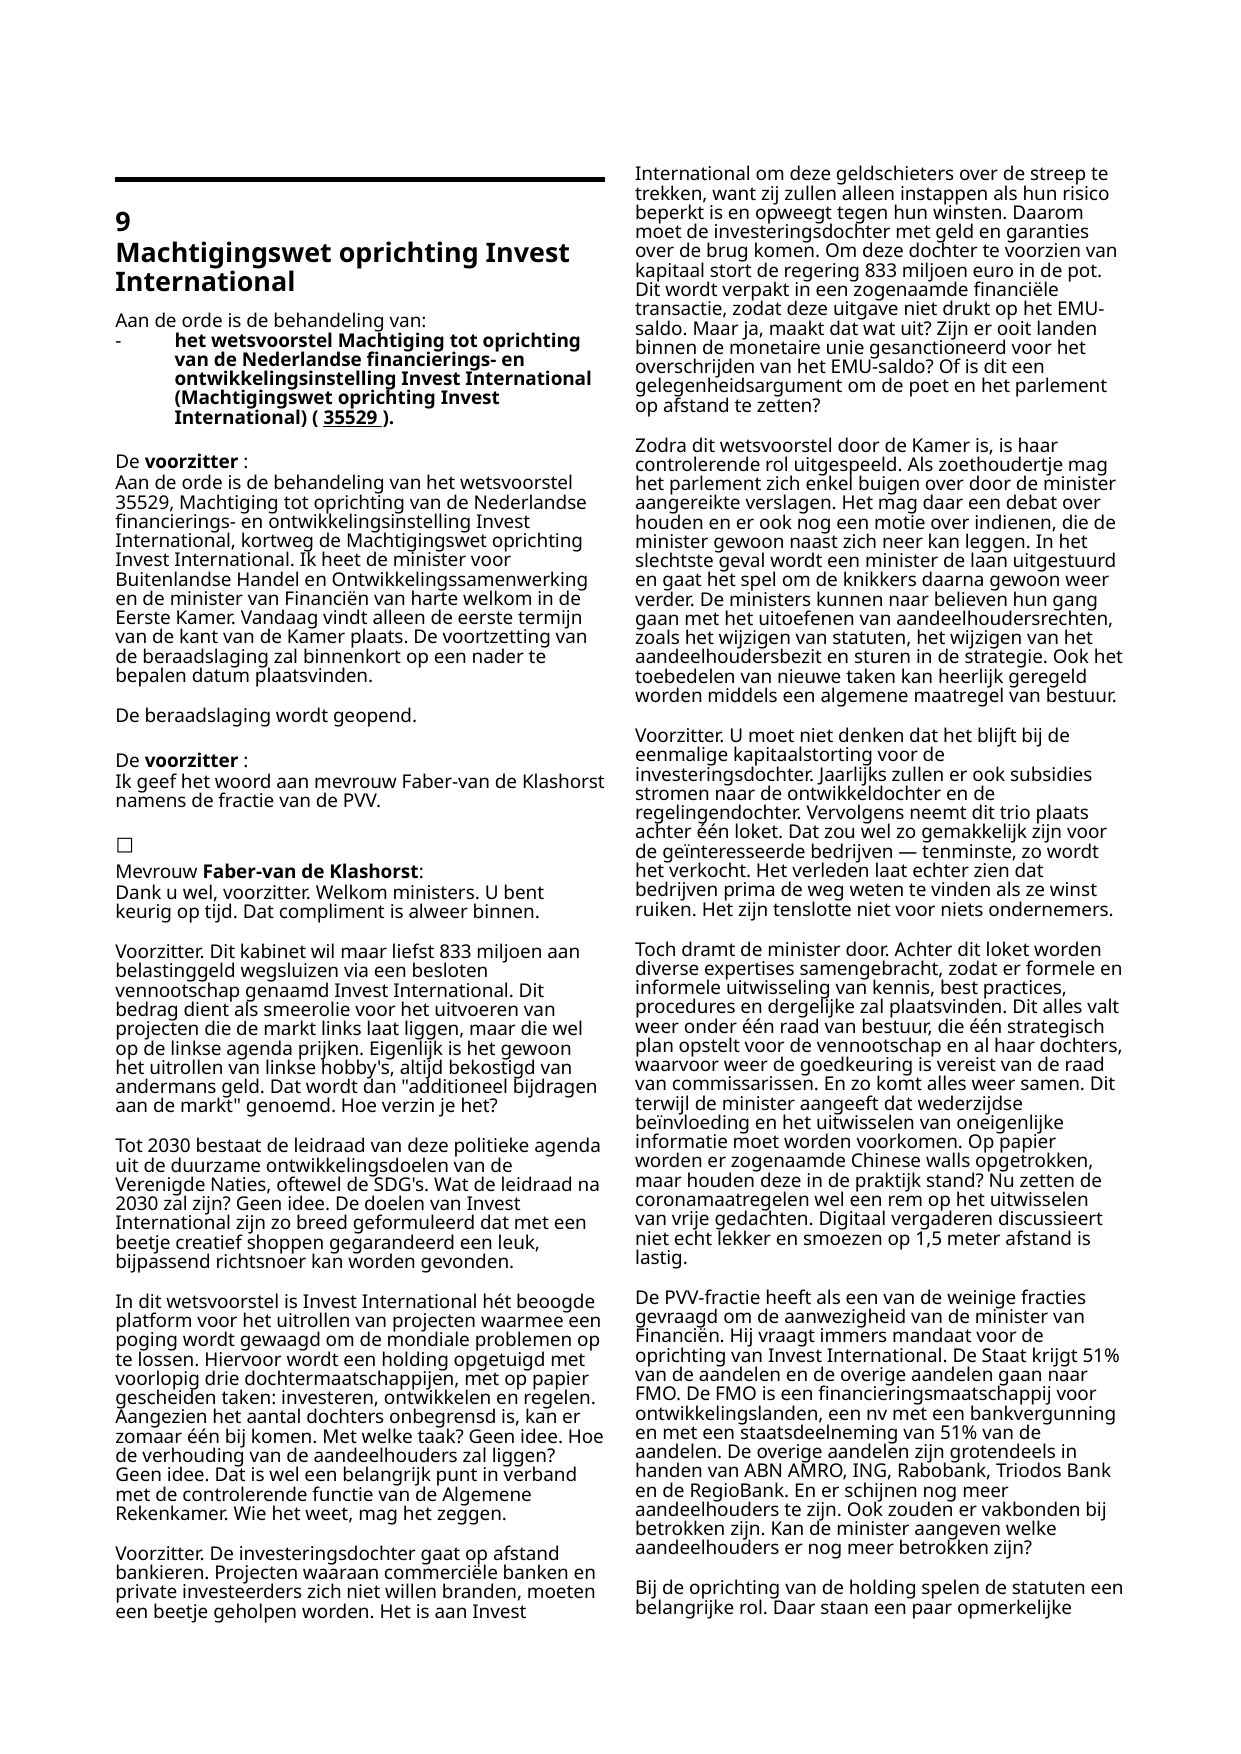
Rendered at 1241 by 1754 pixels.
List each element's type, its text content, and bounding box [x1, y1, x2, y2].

text 9 [115, 203, 605, 239]
text ⬜ [115, 832, 605, 858]
text Zodra dit wetsvoorstel door de Kamer is, is haar controlerende rol uitgespeeld. Als zoethoudertje mag het parlement zich enkel buigen over door de minister aangereikte verslagen. Het mag daar een debat over houden en er ook nog een motie over indienen, die de minister gewoon naast zich neer kan leggen. In het slechtste geval wordt een minister de laan uitgestuurd en gaat het spel om de knikkers daarna gewoon weer verder. De ministers kunnen naar believen hun gang gaan met het uitoefenen van aandeelhoudersrechten, zoals het wijzigen van statuten, het wijzigen van het aandeelhoudersbezit en sturen in de strategie. Ook het toebedelen van nieuwe taken kan heerlijk geregeld worden middels een algemene maatregel van bestuur. [635, 437, 1125, 706]
text Voorzitter. U moet niet denken dat het blijft bij de eenmalige kapitaalstorting voor de investeringsdochter. Jaarlijks zullen er ook subsidies stromen naar de ontwikkeldochter en de regelingendochter. Vervolgens neemt dit trio plaats achter één loket. Dat zou wel zo gemakkelijk zijn voor de geïnteresseerde bedrijven — tenminste, zo wordt het verkocht. Het verleden laat echter zien dat bedrijven prima de weg weten te vinden als ze winst ruiken. Het zijn tenslotte niet voor niets ondernemers. [635, 727, 1125, 920]
text De beraadslaging wordt geopend. [115, 707, 605, 726]
text Mevrouw Faber-van de Klashorst: [115, 858, 605, 884]
text De voorzitter : [115, 747, 605, 773]
text Tot 2030 bestaat de leidraad van deze politieke agenda uit de duurzame ontwikkelingsdoelen van de Verenigde Naties, oftewel de SDG's. Wat de leidraad na 2030 zal zijn? Geen idee. De doelen van Invest International zijn zo breed geformuleerd dat met een beetje creatief shoppen gegarandeerd een leuk, bijpassend richtsnoer kan worden gevonden. [115, 1137, 605, 1272]
text Aan de orde is de behandeling van: [115, 312, 605, 332]
text Ik geef het woord aan mevrouw Faber-van de Klashorst namens de fractie van de PVV. [115, 773, 605, 812]
text Aan de orde is de behandeling van het wetsvoorstel 35529, Machtiging tot oprichting van de Nederlandse financierings- en ontwikkelingsinstelling Invest International, kortweg de Machtigingswet oprichting Invest International. Ik heet de minister voor Buitenlandse Handel en Ontwikkelingssamenwerking en de minister van Financiën van harte welkom in de Eerste Kamer. Vandaag vindt alleen de eerste termijn van de kant van de Kamer plaats. De voortzetting van de beraadslaging zal binnenkort op een nader te bepalen datum plaatsvinden. [115, 474, 605, 686]
text Machtigingswet oprichting Invest International [115, 239, 605, 312]
text Voorzitter. De investeringsdochter gaat op afstand bankieren. Projecten waaraan commerciële banken en private investeerders zich niet willen branden, moeten een beetje geholpen worden. Het is aan Invest [115, 1545, 605, 1622]
list het wetsvoorstel Machtiging tot oprichting van de Nederlandse financierings- en ontwikkelingsinstelling Invest International (Machtigingswet oprichting Invest International) ( 35529 ). [115, 332, 605, 428]
text Voorzitter. Dit kabinet wil maar liefst 833 miljoen aan belastinggeld wegsluizen via een besloten vennootschap genaamd Invest International. Dit bedrag dient als smeerolie voor het uitvoeren van projecten die de markt links laat liggen, maar die wel op de linkse agenda prijken. Eigenlijk is het gewoon het uitrollen van linkse hobby's, altijd bekostigd van andermans geld. Dat wordt dan "additioneel bijdragen aan de markt" genoemd. Hoe verzin je het? [115, 943, 605, 1117]
text International om deze geldschieters over de streep te trekken, want zij zullen alleen instappen als hun risico beperkt is en opweegt tegen hun winsten. Daarom moet de investeringsdochter met geld en garanties over de brug komen. Om deze dochter te voorzien van kapitaal stort de regering 833 miljoen euro in de pot. Dit wordt verpakt in een zogenaamde financiële transactie, zodat deze uitgave niet drukt op het EMU-saldo. Maar ja, maakt dat wat uit? Zijn er ooit landen binnen de monetaire unie gesanctioneerd voor het overschrijden van het EMU-saldo? Of is dit een gelegenheidsargument om de poet en het parlement op afstand te zetten? [635, 165, 1125, 416]
text De voorzitter : [115, 449, 605, 474]
text Toch dramt de minister door. Achter dit loket worden diverse expertises samengebracht, zodat er formele en informele uitwisseling van kennis, best practices, procedures en dergelijke zal plaatsvinden. Dit alles valt weer onder één raad van bestuur, die één strategisch plan opstelt voor de vennootschap en al haar dochters, waarvoor weer de goedkeuring is vereist van de raad van commissarissen. En zo komt alles weer samen. Dit terwijl de minister aangeeft dat wederzijdse beïnvloeding en het uitwisselen van oneigenlijke informatie moet worden voorkomen. Op papier worden er zogenaamde Chinese walls opgetrokken, maar houden deze in de praktijk stand? Nu zetten de coronamaatregelen wel een rem op het uitwisselen van vrije gedachten. Digitaal vergaderen discussieert niet echt lekker en smoezen op 1,5 meter afstand is lastig. [635, 941, 1125, 1268]
text Bij de oprichting van de holding spelen de statuten een belangrijke rol. Daar staan een paar opmerkelijke [635, 1579, 1125, 1618]
text Dank u wel, voorzitter. Welkom ministers. U bent keurig op tijd. Dat compliment is alweer binnen. [115, 884, 605, 922]
text In dit wetsvoorstel is Invest International hét beoogde platform voor het uitrollen van projecten waarmee een poging wordt gewaagd om de mondiale problemen op te lossen. Hiervoor wordt een holding opgetuigd met voorlopig drie dochtermaatschappijen, met op papier gescheiden taken: investeren, ontwikkelen en regelen. Aangezien het aantal dochters onbegrensd is, kan er zomaar één bij komen. Met welke taak? Geen idee. Hoe de verhouding van de aandeelhouders zal liggen? Geen idee. Dat is wel een belangrijk punt in verband met de controlerende functie van de Algemene Rekenkamer. Wie het weet, mag het zeggen. [115, 1293, 605, 1524]
text De PVV-fractie heeft als een van de weinige fracties gevraagd om de aanwezigheid van de minister van Financiën. Hij vraagt immers mandaat voor de oprichting van Invest International. De Staat krijgt 51% van de aandelen en de overige aandelen gaan naar FMO. De FMO is een financieringsmaatschappij voor ontwikkelingslanden, een nv met een bankvergunning en met een staatsdeelneming van 51% van de aandelen. De overige aandelen zijn grotendeels in handen van ABN AMRO, ING, Rabobank, Triodos Bank en de RegioBank. En er schijnen nog meer aandeelhouders te zijn. Ook zouden er vakbonden bij betrokken zijn. Kan de minister aangeven welke aandeelhouders er nog meer betrokken zijn? [635, 1289, 1125, 1559]
